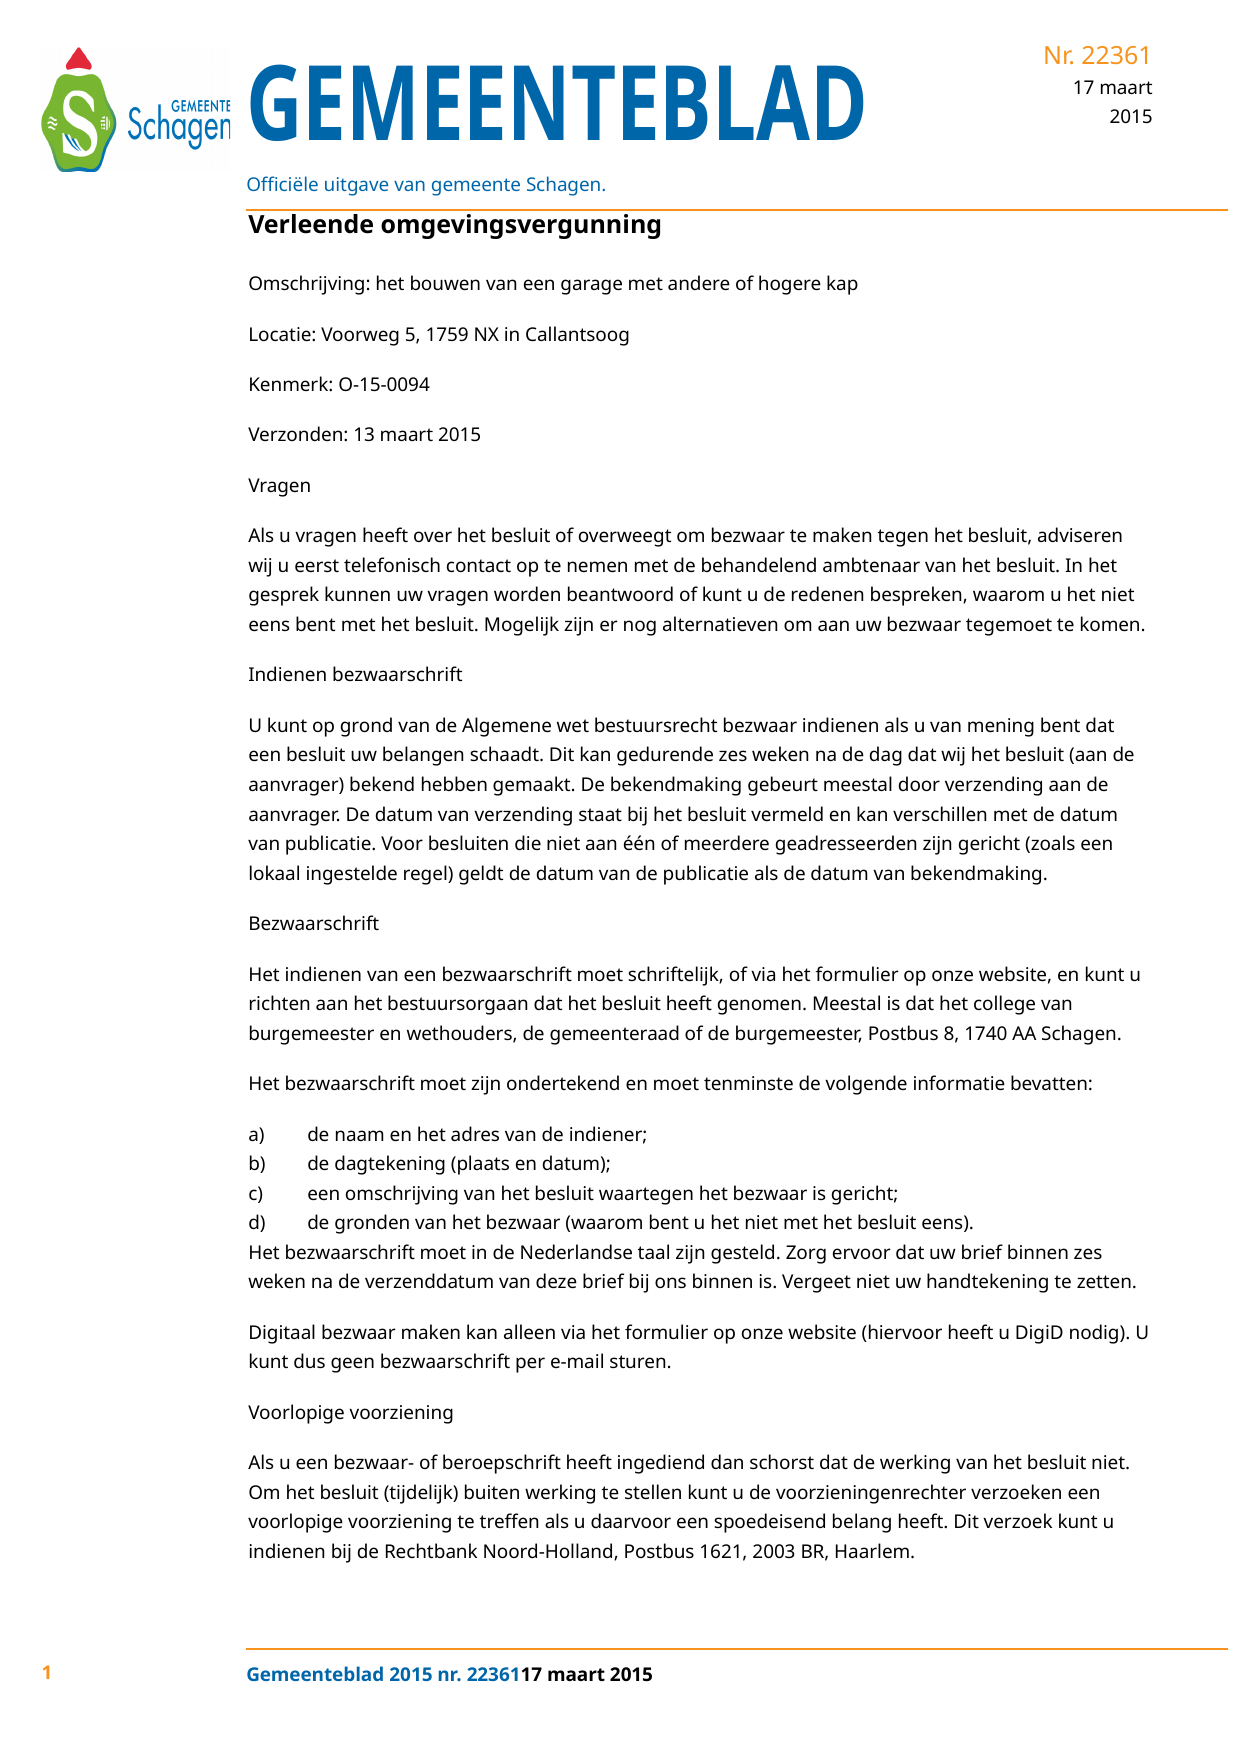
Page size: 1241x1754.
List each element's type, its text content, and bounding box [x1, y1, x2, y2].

list een omschrijving van het besluit waartegen het bezwaar is gericht; [248, 1180, 1152, 1206]
text Het indienen van een bezwaarschrift moet schriftelijk, of via het formulier op onze website, en kunt u richten aan het bestuursorgaan dat het besluit heeft genomen. Meestal is dat het college van burgemeester en wethouders, de gemeenteraad of de burgemeester, Postbus 8, 1740 AA Schagen. [248, 961, 1152, 1046]
text Digitaal bezwaar maken kan alleen via het formulier op onze website (hiervoor heeft u DigiD nodig). U kunt dus geen bezwaarschrift per e-mail sturen. [248, 1319, 1152, 1374]
text Bezwaarschrift [248, 910, 1152, 936]
text Als u een bezwaar- of beroepschrift heeft ingediend dan schorst dat de werking van het besluit niet. Om het besluit (tijdelijk) buiten werking te stellen kunt u de voorzieningenrechter verzoeken een voorlopige voorziening te treffen als u daarvoor een spoedeisend belang heeft. Dit verzoek kunt u indienen bij de Rechtbank Noord-Holland, Postbus 1621, 2003 BR, Haarlem. [248, 1449, 1152, 1564]
text Indienen bezwaarschrift [248, 662, 1152, 687]
list de dagtekening (plaats en datum); [248, 1150, 1152, 1176]
text Verleende omgevingsvergunning [248, 211, 1152, 241]
text Omschrijving: het bouwen van een garage met andere of hogere kap [248, 270, 1152, 296]
text Het bezwaarschrift moet zijn ondertekend en moet tenminste de volgende informatie bevatten: [248, 1070, 1152, 1096]
text Voorlopige voorziening [248, 1399, 1152, 1425]
list de naam en het adres van de indiener; [248, 1121, 1152, 1146]
text Kenmerk: O-15-0094 [248, 371, 1152, 397]
text Vragen [248, 472, 1152, 498]
text Het bezwaarschrift moet in de Nederlandse taal zijn gesteld. Zorg ervoor dat uw brief binnen zes weken na de verzenddatum van deze brief bij ons binnen is. Vergeet niet uw handtekening te zetten. [248, 1239, 1152, 1294]
list de gronden van het bezwaar (waarom bent u het niet met het besluit eens). [248, 1209, 1152, 1235]
picture [41, 47, 231, 172]
text Als u vragen heeft over het besluit of overweegt om bezwaar te maken tegen het besluit, adviseren wij u eerst telefonisch contact op te nemen met de behandelend ambtenaar van het besluit. In het gesprek kunnen uw vragen worden beantwoord of kunt u de redenen bespreken, waarom u het niet eens bent met het besluit. Mogelijk zijn er nog alternatieven om aan uw bezwaar tegemoet te komen. [248, 522, 1152, 637]
text Verzonden: 13 maart 2015 [248, 422, 1152, 447]
text Locatie: Voorweg 5, 1759 NX in Callantsoog [248, 321, 1152, 346]
text U kunt op grond van de Algemene wet bestuursrecht bezwaar indienen als u van mening bent dat een besluit uw belangen schaadt. Dit kan gedurende zes weken na de dag dat wij het besluit (aan de aanvrager) bekend hebben gemaakt. De bekendmaking gebeurt meestal door verzending aan de aanvrager. De datum van verzending staat bij het besluit vermeld en kan verschillen met de datum van publicatie. Voor besluiten die niet aan één of meerdere geadresseerden zijn gericht (zoals een lokaal ingestelde regel) geldt de datum van de publicatie als de datum van bekendmaking. [248, 712, 1152, 886]
